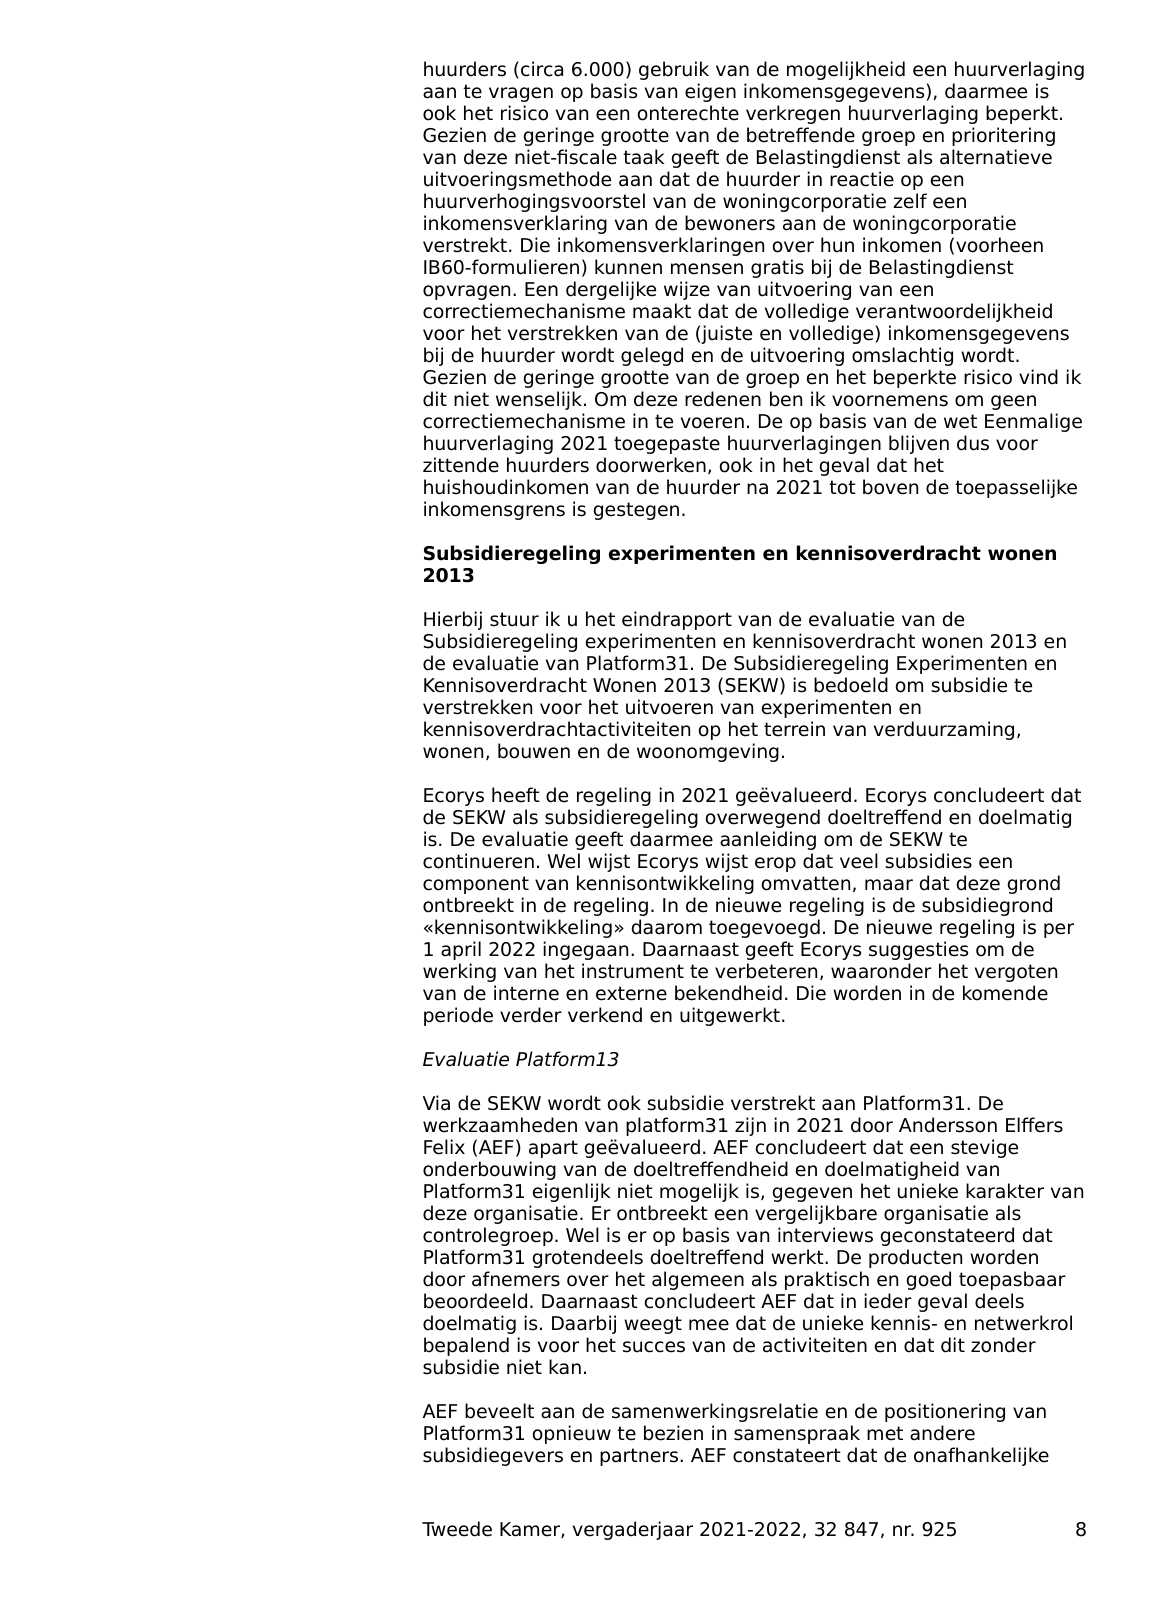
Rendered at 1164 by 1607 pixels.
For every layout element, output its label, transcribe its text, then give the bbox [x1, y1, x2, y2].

text huurders (circa 6.000) gebruik van de mogelijkheid een huurverlaging aan te vragen op basis van eigen inkomensgegevens), daarmee is ook het risico van een onterechte verkregen huurverlaging beperkt. Gezien de geringe grootte van de betreffende groep en prioritering van deze niet-fiscale taak geeft de Belastingdienst als alternatieve uitvoeringsmethode aan dat de huurder in reactie op een huurverhogingsvoorstel van de woningcorporatie zelf een inkomensverklaring van de bewoners aan de woningcorporatie verstrekt. Die inkomensverklaringen over hun inkomen (voorheen IB60-formulieren) kunnen mensen gratis bij de Belastingdienst opvragen. Een dergelijke wijze van uitvoering van een correctiemechanisme maakt dat de volledige verantwoordelijkheid voor het verstrekken van de (juiste en volledige) inkomensgegevens bij de huurder wordt gelegd en de uitvoering omslachtig wordt. Gezien de geringe grootte van de groep en het beperkte risico vind ik dit niet wenselijk. Om deze redenen ben ik voornemens om geen correctiemechanisme in te voeren. De op basis van de wet Eenmalige huurverlaging 2021 toegepaste huurverlagingen blijven dus voor zittende huurders doorwerken, ook in het geval dat het huishoudinkomen van de huurder na 2021 tot boven de toepasselijke inkomensgrens is gestegen. [422, 59, 1087, 521]
text Hierbij stuur ik u het eindrapport van de evaluatie van de Subsidieregeling experimenten en kennisoverdracht wonen 2013 en de evaluatie van Platform31. De Subsidieregeling Experimenten en Kennisoverdracht Wonen 2013 (SEKW) is bedoeld om subsidie te verstrekken voor het uitvoeren van experimenten en kennisoverdrachtactiviteiten op het terrein van verduurzaming, wonen, bouwen en de woonomgeving. [422, 609, 1087, 763]
subtitle Evaluatie Platform13 [422, 1049, 1087, 1071]
subtitle Subsidieregeling experimenten en kennisoverdracht wonen 2013 [422, 543, 1087, 587]
text Ecorys heeft de regeling in 2021 geëvalueerd. Ecorys concludeert dat de SEKW als subsidieregeling overwegend doeltreffend en doelmatig is. De evaluatie geeft daarmee aanleiding om de SEKW te continueren. Wel wijst Ecorys wijst erop dat veel subsidies een component van kennisontwikkeling omvatten, maar dat deze grond ontbreekt in de regeling. In de nieuwe regeling is de subsidiegrond «kennisontwikkeling» daarom toegevoegd. De nieuwe regeling is per 1 april 2022 ingegaan. Daarnaast geeft Ecorys suggesties om de werking van het instrument te verbeteren, waaronder het vergoten van de interne en externe bekendheid. Die worden in de komende periode verder verkend en uitgewerkt. [422, 785, 1087, 1027]
text Via de SEKW wordt ook subsidie verstrekt aan Platform31. De werkzaamheden van platform31 zijn in 2021 door Andersson Elffers Felix (AEF) apart geëvalueerd. AEF concludeert dat een stevige onderbouwing van de doeltreffendheid en doelmatigheid van Platform31 eigenlijk niet mogelijk is, gegeven het unieke karakter van deze organisatie. Er ontbreekt een vergelijkbare organisatie als controlegroep. Wel is er op basis van interviews geconstateerd dat Platform31 grotendeels doeltreffend werkt. De producten worden door afnemers over het algemeen als praktisch en goed toepasbaar beoordeeld. Daarnaast concludeert AEF dat in ieder geval deels doelmatig is. Daarbij weegt mee dat de unieke kennis- en netwerkrol bepalend is voor het succes van de activiteiten en dat dit zonder subsidie niet kan. [422, 1093, 1087, 1379]
text AEF beveelt aan de samenwerkingsrelatie en de positionering van Platform31 opnieuw te bezien in samenspraak met andere subsidiegevers en partners. AEF constateert dat de onafhankelijke [422, 1401, 1087, 1467]
